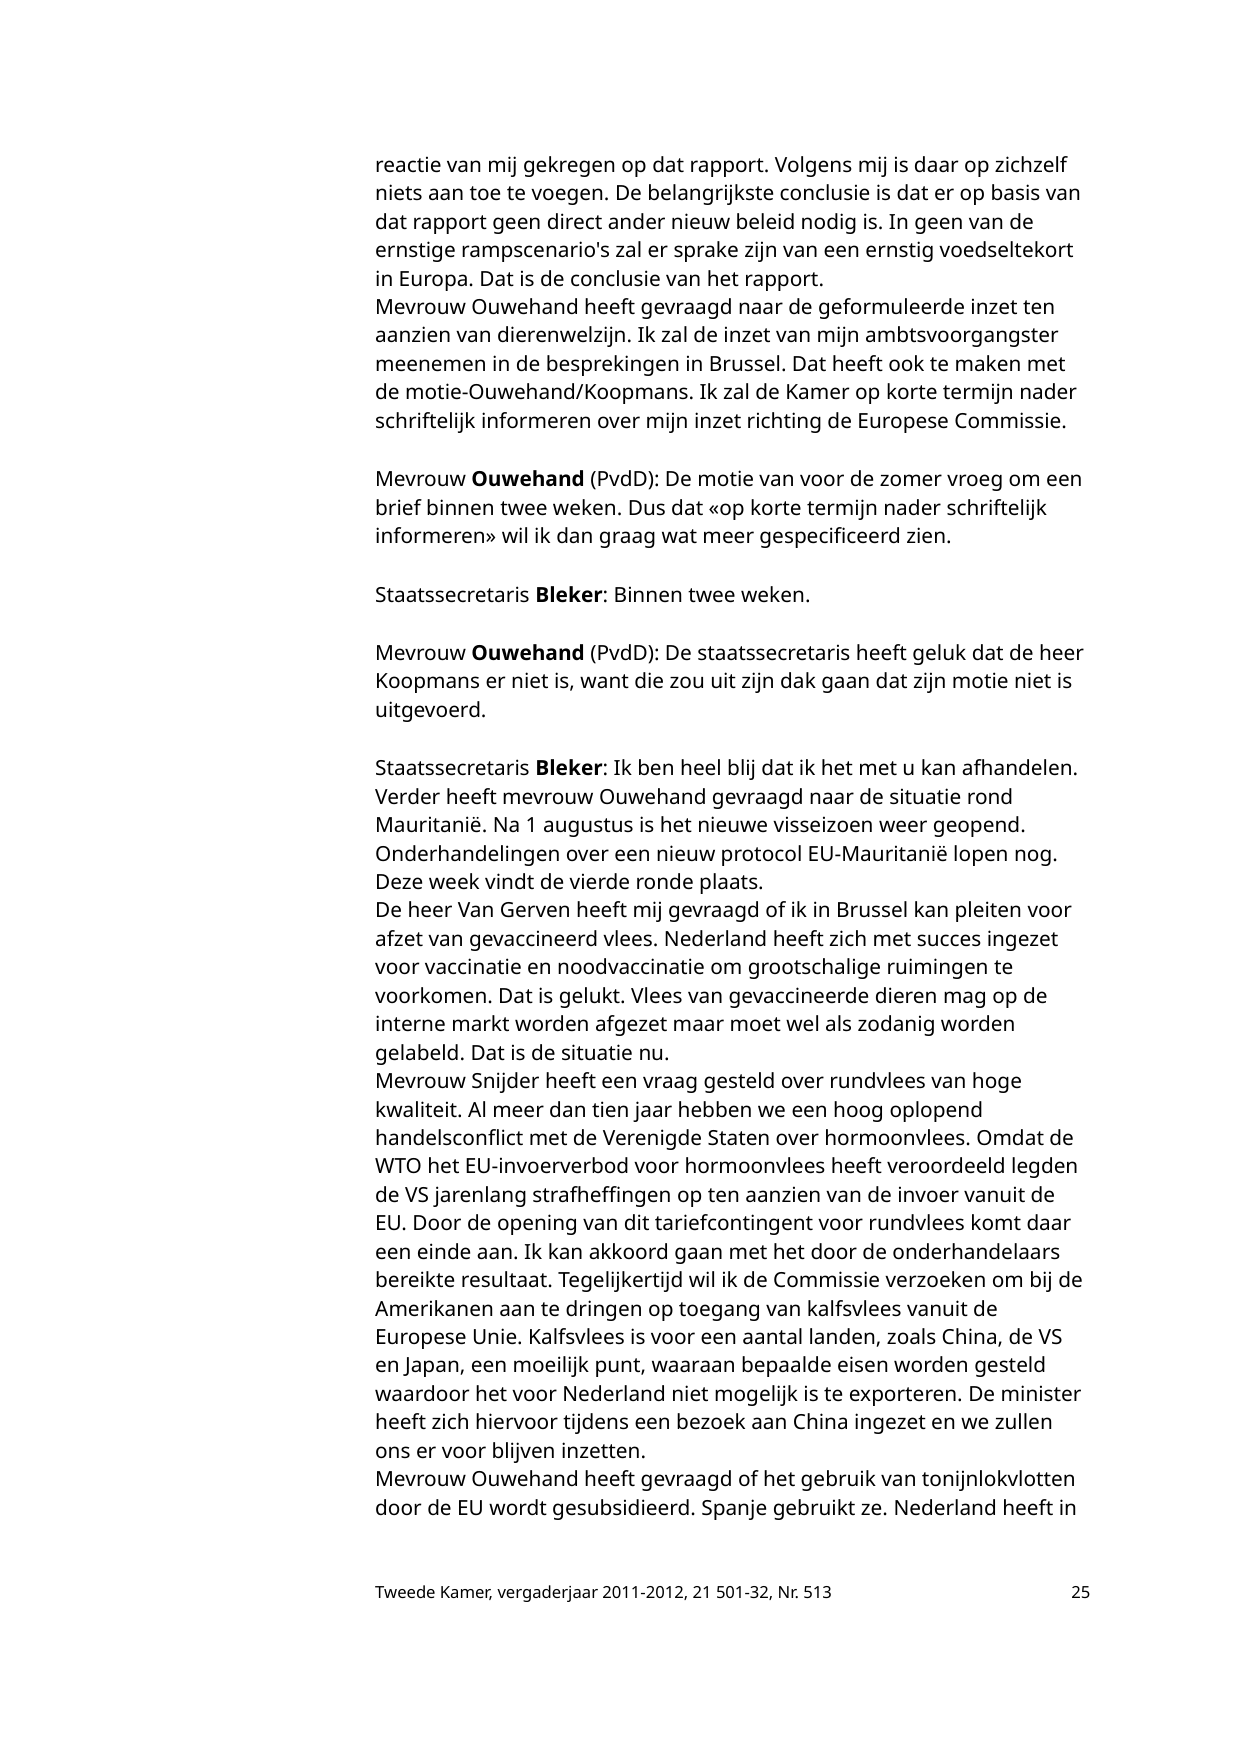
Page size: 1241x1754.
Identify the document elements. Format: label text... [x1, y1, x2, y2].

text Mevrouw Ouwehand (PvdD): De staatssecretaris heeft geluk dat de heer Koopmans er niet is, want die zou uit zijn dak gaan dat zijn motie niet is uitgevoerd. [375, 638, 1090, 723]
text Mevrouw Ouwehand heeft gevraagd naar de geformuleerde inzet ten aanzien van dierenwelzijn. Ik zal de inzet van mijn ambtsvoorgangster meenemen in de besprekingen in Brussel. Dat heeft ook te maken met de motie-Ouwehand/Koopmans. Ik zal de Kamer op korte termijn nader schriftelijk informeren over mijn inzet richting de Europese Commissie. [375, 292, 1090, 434]
text Staatssecretaris Bleker: Ik ben heel blij dat ik het met u kan afhandelen. [375, 753, 1090, 782]
text reactie van mij gekregen op dat rapport. Volgens mij is daar op zichzelf niets aan toe te voegen. De belangrijkste conclusie is dat er op basis van dat rapport geen direct ander nieuw beleid nodig is. In geen van de ernstige rampscenario's zal er sprake zijn van een ernstig voedseltekort in Europa. Dat is de conclusie van het rapport. [375, 150, 1090, 292]
text Verder heeft mevrouw Ouwehand gevraagd naar de situatie rond Mauritanië. Na 1 augustus is het nieuwe visseizoen weer geopend. Onderhandelingen over een nieuw protocol EU-Mauritanië lopen nog. Deze week vindt de vierde ronde plaats. [375, 782, 1090, 896]
text De heer Van Gerven heeft mij gevraagd of ik in Brussel kan pleiten voor afzet van gevaccineerd vlees. Nederland heeft zich met succes ingezet voor vaccinatie en noodvaccinatie om grootschalige ruimingen te voorkomen. Dat is gelukt. Vlees van gevaccineerde dieren mag op de interne markt worden afgezet maar moet wel als zodanig worden gelabeld. Dat is de situatie nu. [375, 896, 1090, 1066]
text Mevrouw Snijder heeft een vraag gesteld over rundvlees van hoge kwaliteit. Al meer dan tien jaar hebben we een hoog oplopend handelsconflict met de Verenigde Staten over hormoonvlees. Omdat de WTO het EU-invoerverbod voor hormoonvlees heeft veroordeeld legden de VS jarenlang strafheffingen op ten aanzien van de invoer vanuit de EU. Door de opening van dit tariefcontingent voor rundvlees komt daar een einde aan. Ik kan akkoord gaan met het door de onderhandelaars bereikte resultaat. Tegelijkertijd wil ik de Commissie verzoeken om bij de Amerikanen aan te dringen op toegang van kalfsvlees vanuit de Europese Unie. Kalfsvlees is voor een aantal landen, zoals China, de VS en Japan, een moeilijk punt, waaraan bepaalde eisen worden gesteld waardoor het voor Nederland niet mogelijk is te exporteren. De minister heeft zich hiervoor tijdens een bezoek aan China ingezet en we zullen ons er voor blijven inzetten. [375, 1066, 1090, 1464]
text Mevrouw Ouwehand heeft gevraagd of het gebruik van tonijnlokvlotten door de EU wordt gesubsidieerd. Spanje gebruikt ze. Nederland heeft in [375, 1464, 1090, 1521]
text Mevrouw Ouwehand (PvdD): De motie van voor de zomer vroeg om een brief binnen twee weken. Dus dat «op korte termijn nader schriftelijk informeren» wil ik dan graag wat meer gespecificeerd zien. [375, 464, 1090, 550]
text Staatssecretaris Bleker: Binnen twee weken. [375, 580, 1090, 608]
